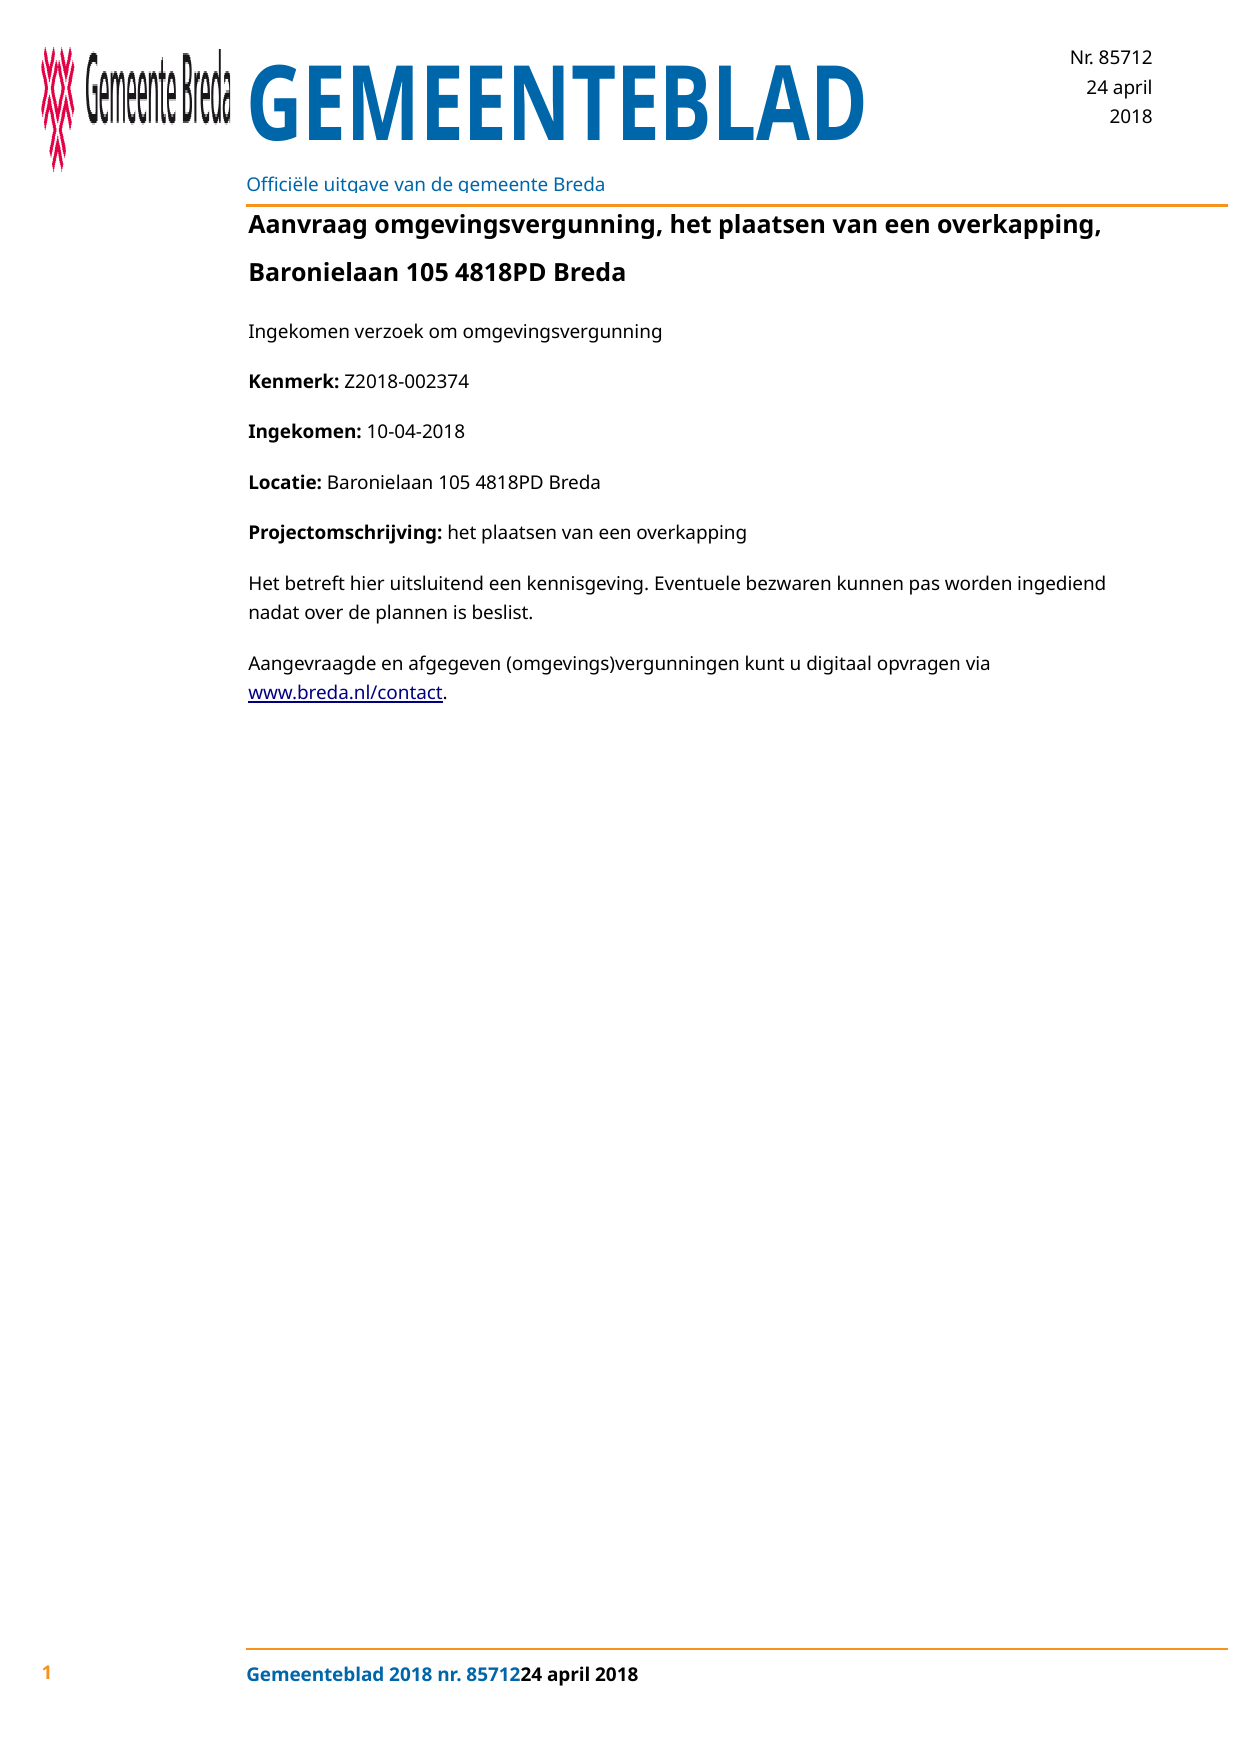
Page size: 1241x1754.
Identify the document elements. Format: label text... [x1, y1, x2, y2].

text Ingekomen verzoek om omgevingsvergunning [248, 318, 1152, 344]
text Het betreft hier uitsluitend een kennisgeving. Eventuele bezwaren kunnen pas worden ingediend nadat over de plannen is beslist. [248, 570, 1152, 625]
picture [41, 47, 231, 172]
text Ingekomen: 10-04-2018 [248, 419, 1152, 444]
text Locatie: Baronielaan 105 4818PD Breda [248, 469, 1152, 495]
text Projectomschrijving: het plaatsen van een overkapping [248, 519, 1152, 545]
text Aangevraagde en afgegeven (omgevings)vergunningen kunt u digitaal opvragen via www.breda.nl/contact. [248, 650, 1152, 705]
text Kenmerk: Z2018-002374 [248, 368, 1152, 394]
text Aanvraag omgevingsvergunning, het plaatsen van een overkapping, Baronielaan 105 4818PD Breda [248, 207, 1152, 288]
